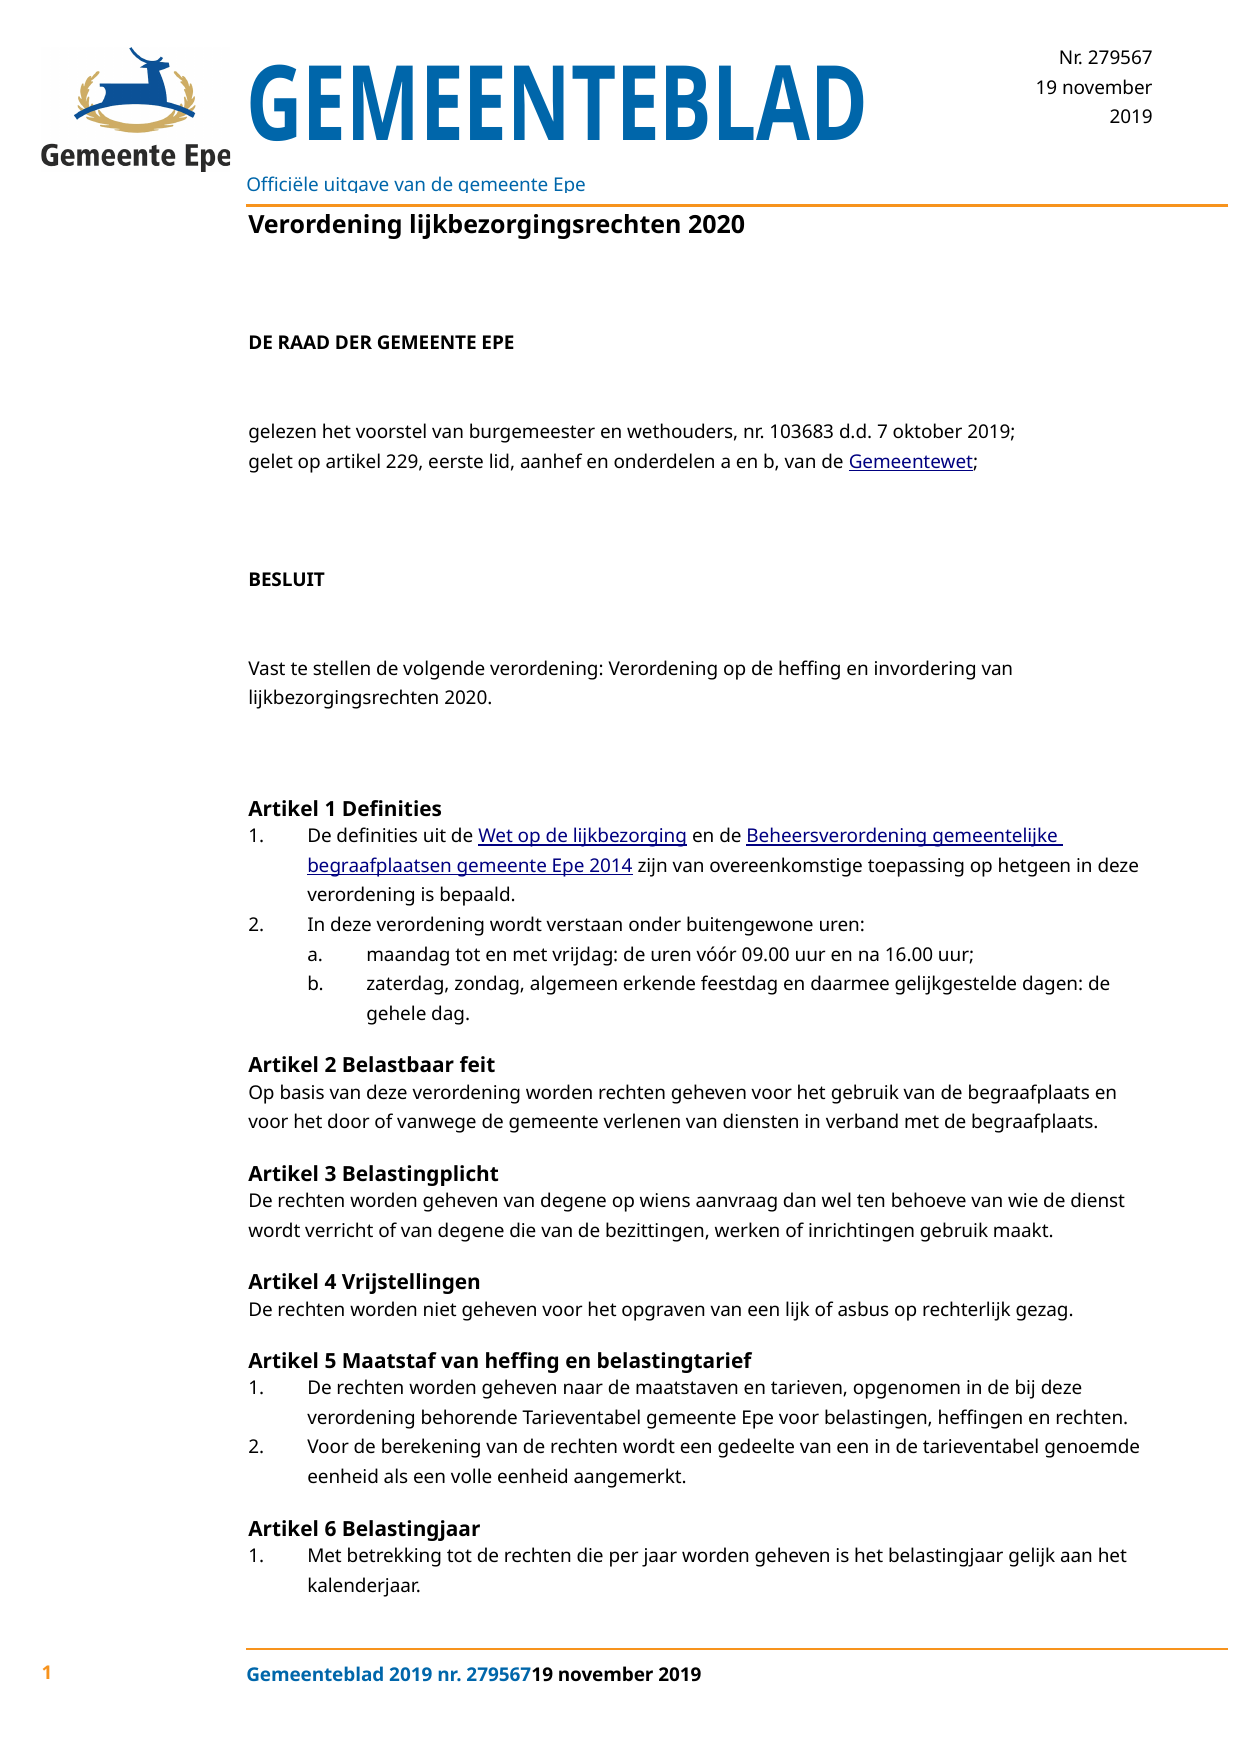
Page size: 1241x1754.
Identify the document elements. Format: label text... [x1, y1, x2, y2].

text BESLUIT [248, 566, 1152, 592]
text De rechten worden geheven van degene op wiens aanvraag dan wel ten behoeve van wie de dienst wordt verricht of van degene die van de bezittingen, werken of inrichtingen gebruik maakt. [248, 1187, 1152, 1243]
text gelet op artikel 229, eerste lid, aanhef en onderdelen a en b, van de Gemeentewet; [248, 448, 1152, 473]
text DE RAAD DER GEMEENTE EPE [248, 329, 1152, 355]
text Artikel 2 Belastbaar feit [248, 1050, 1152, 1079]
list zaterdag, zondag, algemeen erkende feestdag en daarmee gelijkgestelde dagen: de gehele dag. [307, 970, 1152, 1026]
text Vast te stellen de volgende verordening: Verordening op de heffing en invordering van lijkbezorgingsrechten 2020. [248, 655, 1152, 710]
text Op basis van deze verordening worden rechten geheven voor het gebruik van de begraafplaats en voor het door of vanwege de gemeente verlenen van diensten in verband met de begraafplaats. [248, 1079, 1152, 1134]
text Artikel 3 Belastingplicht [248, 1159, 1152, 1187]
text Artikel 6 Belastingjaar [248, 1514, 1152, 1542]
text gelezen het voorstel van burgemeester en wethouders, nr. 103683 d.d. 7 oktober 2019; [248, 418, 1152, 444]
text Artikel 5 Maatstaf van heffing en belastingtarief [248, 1346, 1152, 1374]
text Artikel 4 Vrijstellingen [248, 1267, 1152, 1296]
list De definities uit de Wet op de lijkbezorging en de Beheersverordening gemeentelijke begraafplaatsen gemeente Epe 2014 zijn van overeenkomstige toepassing op hetgeen in deze verordening is bepaald. [248, 822, 1152, 907]
text Artikel 1 Definities [248, 794, 1152, 822]
text De rechten worden niet geheven voor het opgraven van een lijk of asbus op rechterlijk gezag. [248, 1296, 1152, 1321]
list maandag tot en met vrijdag: de uren vóór 09.00 uur en na 16.00 uur; [307, 941, 1152, 967]
list Met betrekking tot de rechten die per jaar worden geheven is het belastingjaar gelijk aan het kalenderjaar. [248, 1542, 1152, 1597]
list Voor de berekening van de rechten wordt een gedeelte van een in de tarieventabel genoemde eenheid als een volle eenheid aangemerkt. [248, 1434, 1152, 1489]
list In deze verordening wordt verstaan onder buitengewone uren: [248, 911, 1152, 937]
picture [41, 47, 231, 172]
text Verordening lijkbezorgingsrechten 2020 [248, 207, 1152, 241]
list De rechten worden geheven naar de maatstaven en tarieven, opgenomen in de bij deze verordening behorende Tarieventabel gemeente Epe voor belastingen, heffingen en rechten. [248, 1374, 1152, 1430]
